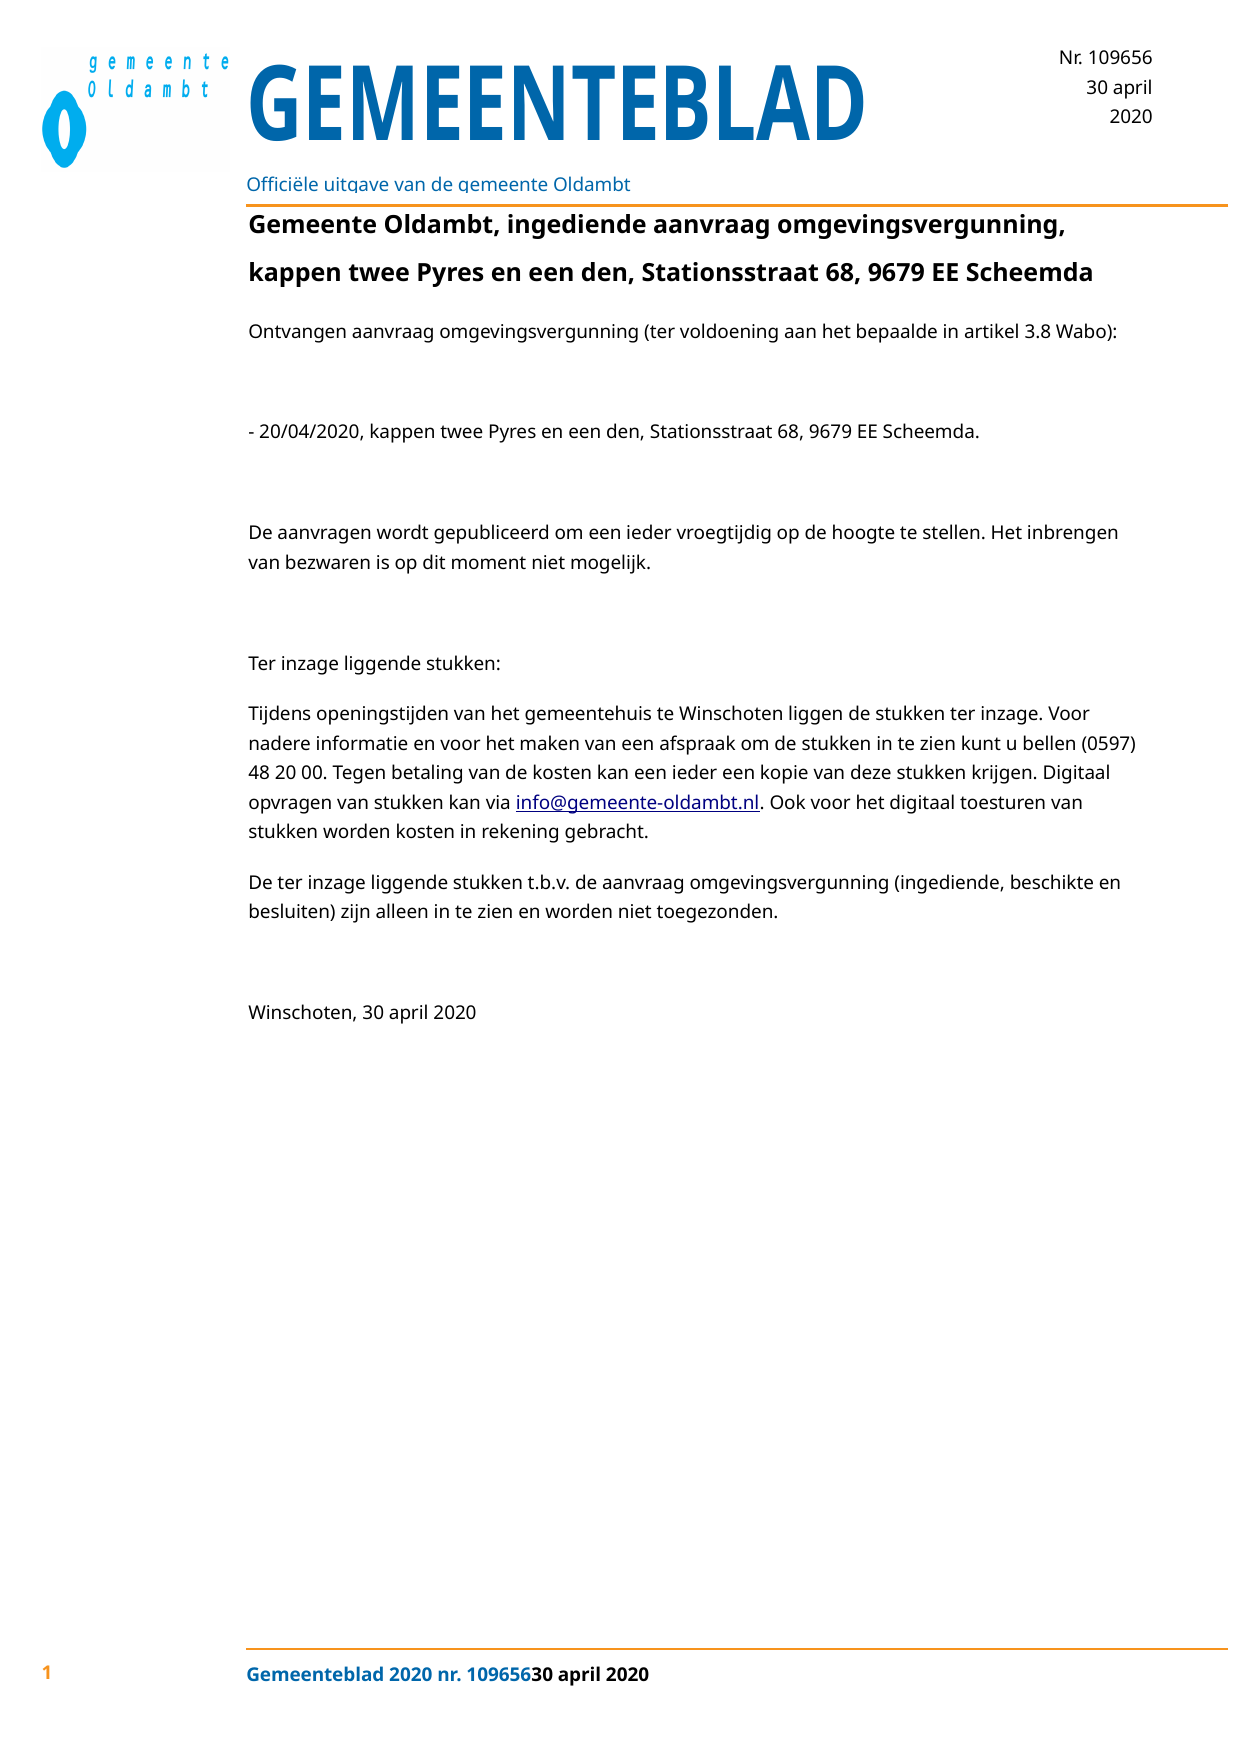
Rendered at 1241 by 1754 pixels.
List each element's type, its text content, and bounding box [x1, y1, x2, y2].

text Ontvangen aanvraag omgevingsvergunning (ter voldoening aan het bepaalde in artikel 3.8 Wabo): [248, 318, 1152, 344]
text Winschoten, 30 april 2020 [248, 999, 1152, 1025]
text Gemeente Oldambt, ingediende aanvraag omgevingsvergunning, kappen twee Pyres en een den, Stationsstraat 68, 9679 EE Scheemda [248, 207, 1152, 288]
text De ter inzage liggende stukken t.b.v. de aanvraag omgevingsvergunning (ingediende, beschikte en besluiten) zijn alleen in te zien en worden niet toegezonden. [248, 869, 1152, 924]
text De aanvragen wordt gepubliceerd om een ieder vroegtijdig op de hoogte te stellen. Het inbrengen van bezwaren is op dit moment niet mogelijk. [248, 519, 1152, 575]
text Tijdens openingstijden van het gemeentehuis te Winschoten liggen de stukken ter inzage. Voor nadere informatie en voor het maken van een afspraak om de stukken in te zien kunt u bellen (0597) 48 20 00. Tegen betaling van de kosten kan een ieder een kopie van deze stukken krijgen. Digitaal opvragen van stukken kan via info@gemeente-oldambt.nl. Ook voor het digitaal toesturen van stukken worden kosten in rekening gebracht. [248, 700, 1152, 844]
text - 20/04/2020, kappen twee Pyres en een den, Stationsstraat 68, 9679 EE Scheemda. [248, 419, 1152, 444]
picture [41, 47, 231, 172]
text Ter inzage liggende stukken: [248, 650, 1152, 676]
